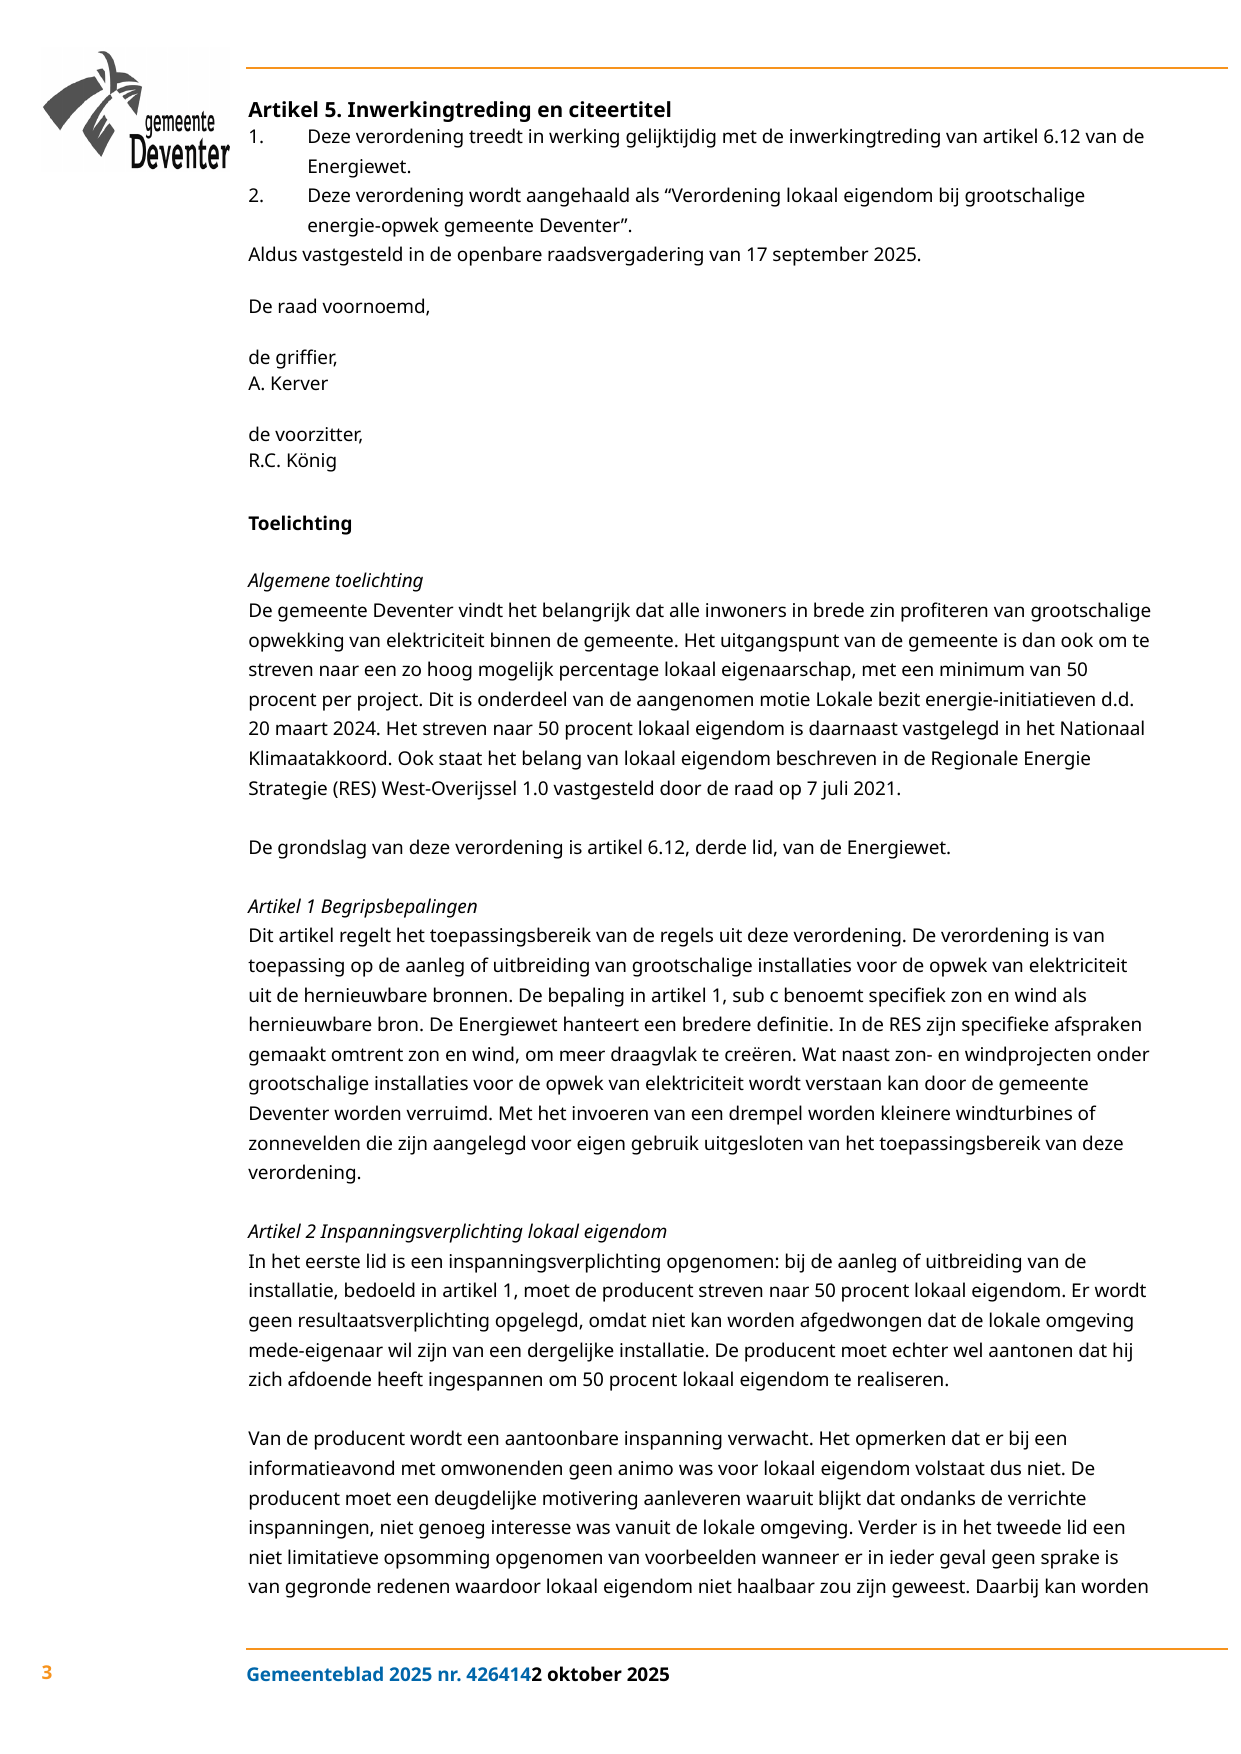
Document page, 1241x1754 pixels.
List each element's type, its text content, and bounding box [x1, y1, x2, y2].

text de voorzitter, [248, 422, 1152, 447]
text Dit artikel regelt het toepassingsbereik van de regels uit deze verordening. De verordening is van toepassing op de aanleg of uitbreiding van grootschalige installaties voor de opwek van elektriciteit uit de hernieuwbare bronnen. De bepaling in artikel 1, sub c benoemt specifiek zon en wind als hernieuwbare bron. De Energiewet hanteert een bredere definitie. In de RES zijn specifieke afspraken gemaakt omtrent zon en wind, om meer draagvlak te creëren. Wat naast zon- en windprojecten onder grootschalige installaties voor de opwek van elektriciteit wordt verstaan kan door de gemeente Deventer worden verruimd. Met het invoeren van een drempel worden kleinere windturbines of zonnevelden die zijn aangelegd voor eigen gebruik uitgesloten van het toepassingsbereik van deze verordening. [248, 923, 1152, 1185]
picture [41, 47, 231, 172]
text Artikel 1 Begripsbepalingen [248, 893, 1152, 919]
text Toelichting [248, 499, 1152, 538]
list Deze verordening wordt aangehaald als “Verordening lokaal eigendom bij grootschalige energie-opwek gemeente Deventer”. [248, 182, 1152, 238]
text Artikel 5. Inwerkingtreding en citeertitel [248, 95, 1152, 123]
list Deze verordening treedt in werking gelijktijdig met de inwerkingtreding van artikel 6.12 van de Energiewet. [248, 123, 1152, 178]
text De gemeente Deventer vindt het belangrijk dat alle inwoners in brede zin profiteren van grootschalige opwekking van elektriciteit binnen de gemeente. Het uitgangspunt van de gemeente is dan ook om te streven naar een zo hoog mogelijk percentage lokaal eigenaarschap, met een minimum van 50 procent per project. Dit is onderdeel van de aangenomen motie Lokale bezit energie-initiatieven d.d. 20 maart 2024. Het streven naar 50 procent lokaal eigendom is daarnaast vastgelegd in het Nationaal Klimaatakkoord. Ook staat het belang van lokaal eigendom beschreven in de Regionale Energie Strategie (RES) West-Overijssel 1.0 vastgesteld door de raad op 7 juli 2021. [248, 597, 1152, 801]
text Artikel 2 Inspanningsverplichting lokaal eigendom [248, 1218, 1152, 1244]
text R.C. König [248, 447, 1152, 473]
text De raad voornoemd, [248, 293, 1152, 319]
text Aldus vastgesteld in de openbare raadsvergadering van 17 september 2025. [248, 242, 1152, 267]
text A. Kerver [248, 370, 1152, 396]
text de griffier, [248, 344, 1152, 370]
text Van de producent wordt een aantoonbare inspanning verwacht. Het opmerken dat er bij een informatieavond met omwonenden geen animo was voor lokaal eigendom volstaat dus niet. De producent moet een deugdelijke motivering aanleveren waaruit blijkt dat ondanks de verrichte inspanningen, niet genoeg interesse was vanuit de lokale omgeving. Verder is in het tweede lid een niet limitatieve opsomming opgenomen van voorbeelden wanneer er in ieder geval geen sprake is van gegronde redenen waardoor lokaal eigendom niet haalbaar zou zijn geweest. Daarbij kan worden [248, 1426, 1152, 1599]
text De grondslag van deze verordening is artikel 6.12, derde lid, van de Energiewet. [248, 834, 1152, 860]
text In het eerste lid is een inspanningsverplichting opgenomen: bij de aanleg of uitbreiding van de installatie, bedoeld in artikel 1, moet de producent streven naar 50 procent lokaal eigendom. Er wordt geen resultaatsverplichting opgelegd, omdat niet kan worden afgedwongen dat de lokale omgeving mede-eigenaar wil zijn van een dergelijke installatie. De producent moet echter wel aantonen dat hij zich afdoende heeft ingespannen om 50 procent lokaal eigendom te realiseren. [248, 1248, 1152, 1392]
text Algemene toelichting [248, 568, 1152, 593]
